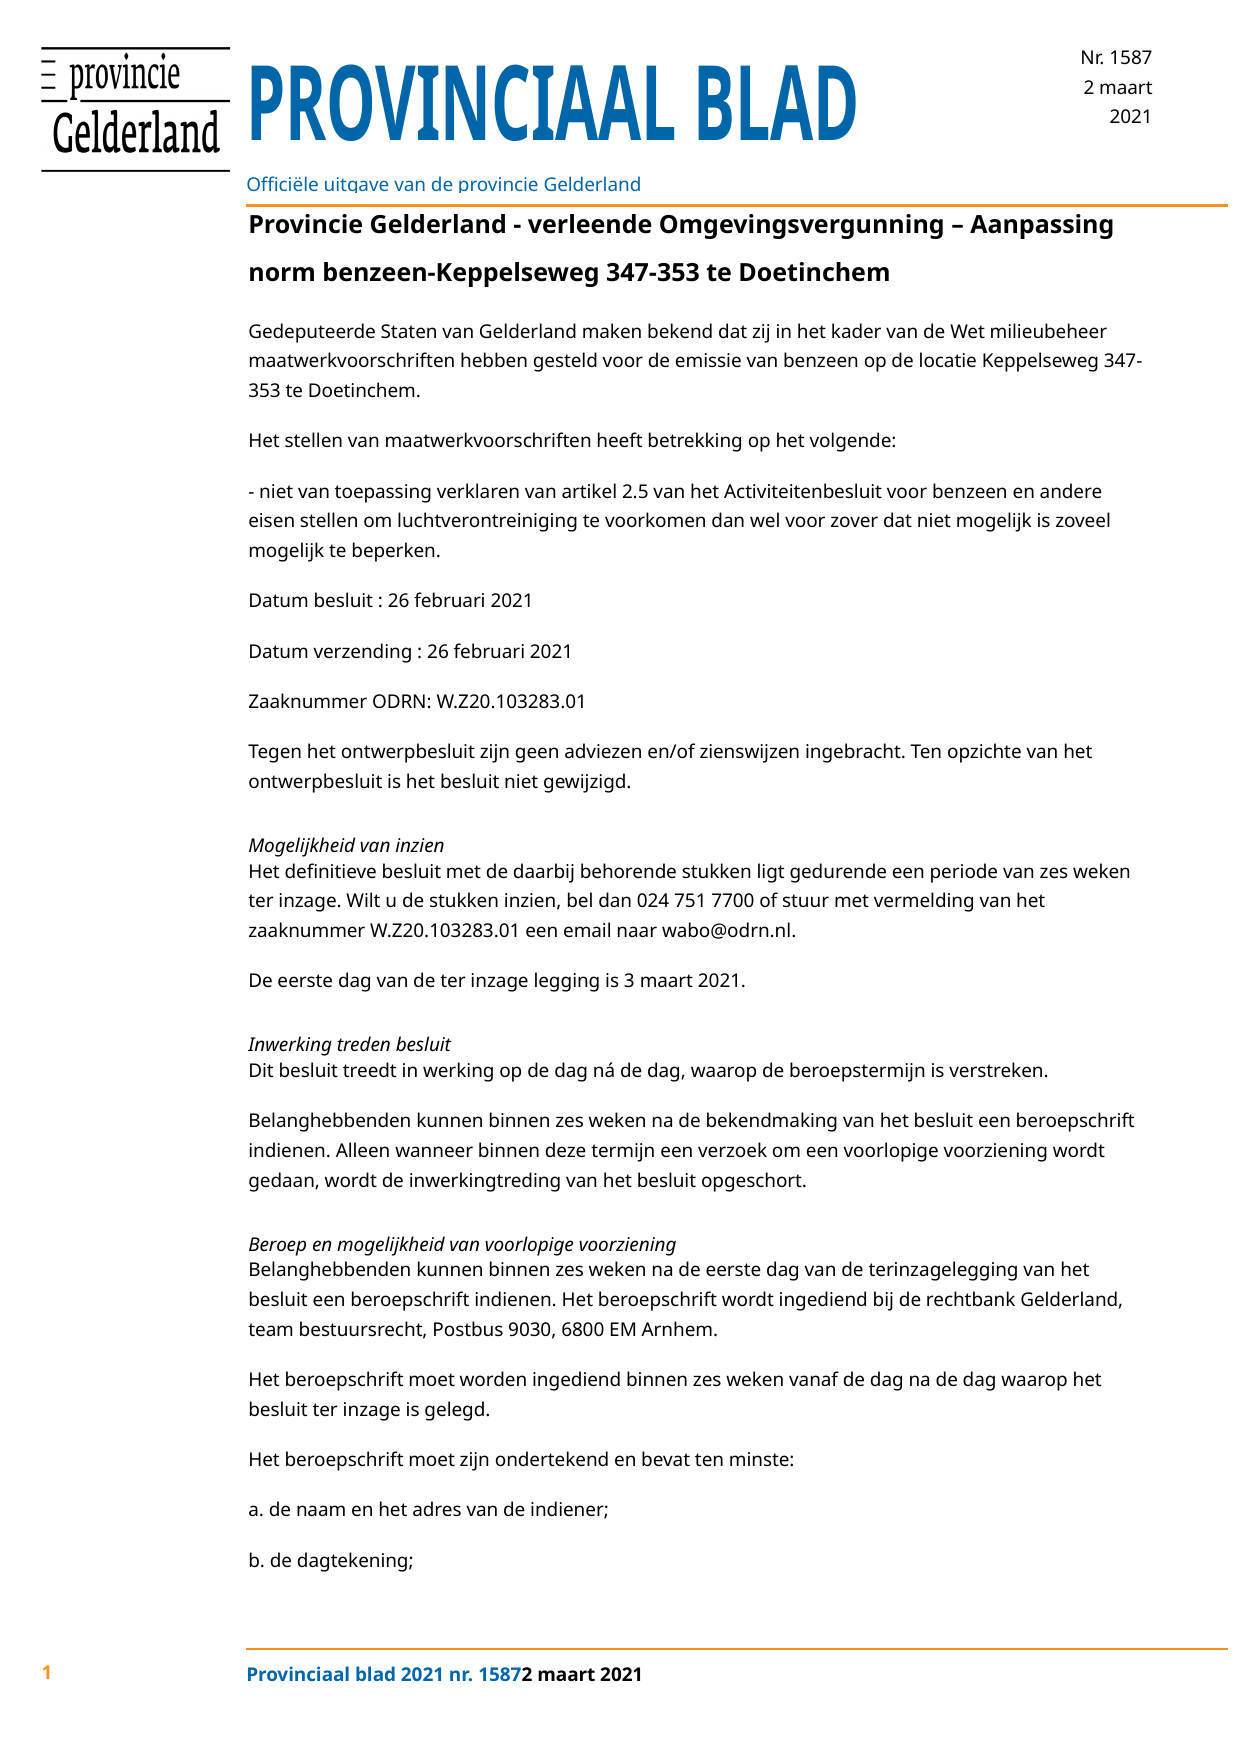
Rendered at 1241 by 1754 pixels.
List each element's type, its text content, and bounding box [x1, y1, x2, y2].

text Beroep en mogelijkheid van voorlopige voorziening [248, 1231, 1152, 1257]
text Het beroepschrift moet worden ingediend binnen zes weken vanaf de dag na de dag waarop het besluit ter inzage is gelegd. [248, 1366, 1152, 1421]
text Het stellen van maatwerkvoorschriften heeft betrekking op het volgende: [248, 427, 1152, 453]
text - niet van toepassing verklaren van artikel 2.5 van het Activiteitenbesluit voor benzeen en andere eisen stellen om luchtverontreiniging te voorkomen dan wel voor zover dat niet mogelijk is zoveel mogelijk te beperken. [248, 478, 1152, 563]
text Belanghebbenden kunnen binnen zes weken na de eerste dag van de terinzagelegging van het besluit een beroepschrift indienen. Het beroepschrift wordt ingediend bij de rechtbank Gelderland, team bestuursrecht, Postbus 9030, 6800 EM Arnhem. [248, 1257, 1152, 1341]
text Belanghebbenden kunnen binnen zes weken na de bekendmaking van het besluit een beroepschrift indienen. Alleen wanneer binnen deze termijn een verzoek om een voorlopige voorziening wordt gedaan, wordt de inwerkingtreding van het besluit opgeschort. [248, 1108, 1152, 1193]
picture [41, 47, 231, 172]
text a. de naam en het adres van de indiener; [248, 1497, 1152, 1522]
text Datum verzending : 26 februari 2021 [248, 638, 1152, 664]
text De eerste dag van de ter inzage legging is 3 maart 2021. [248, 968, 1152, 993]
text Dit besluit treedt in werking op de dag ná de dag, waarop de beroepstermijn is verstreken. [248, 1057, 1152, 1083]
text b. de dagtekening; [248, 1547, 1152, 1573]
text Mogelijkheid van inzien [248, 832, 1152, 858]
text Datum besluit : 26 februari 2021 [248, 587, 1152, 613]
text Het beroepschrift moet zijn ondertekend en bevat ten minste: [248, 1446, 1152, 1472]
text Gedeputeerde Staten van Gelderland maken bekend dat zij in het kader van de Wet milieubeheer maatwerkvoorschriften hebben gesteld voor de emissie van benzeen op de locatie Keppelseweg 347-353 te Doetinchem. [248, 318, 1152, 403]
text Tegen het ontwerpbesluit zijn geen adviezen en/of zienswijzen ingebracht. Ten opzichte van het ontwerpbesluit is het besluit niet gewijzigd. [248, 739, 1152, 794]
text Zaaknummer ODRN: W.Z20.103283.01 [248, 688, 1152, 714]
text Het definitieve besluit met de daarbij behorende stukken ligt gedurende een periode van zes weken ter inzage. Wilt u de stukken inzien, bel dan 024 751 7700 of stuur met vermelding van het zaaknummer W.Z20.103283.01 een email naar wabo@odrn.nl. [248, 858, 1152, 943]
text Inwerking treden besluit [248, 1032, 1152, 1057]
text Provincie Gelderland - verleende Omgevingsvergunning – Aanpassing norm benzeen-Keppelseweg 347-353 te Doetinchem [248, 207, 1152, 288]
